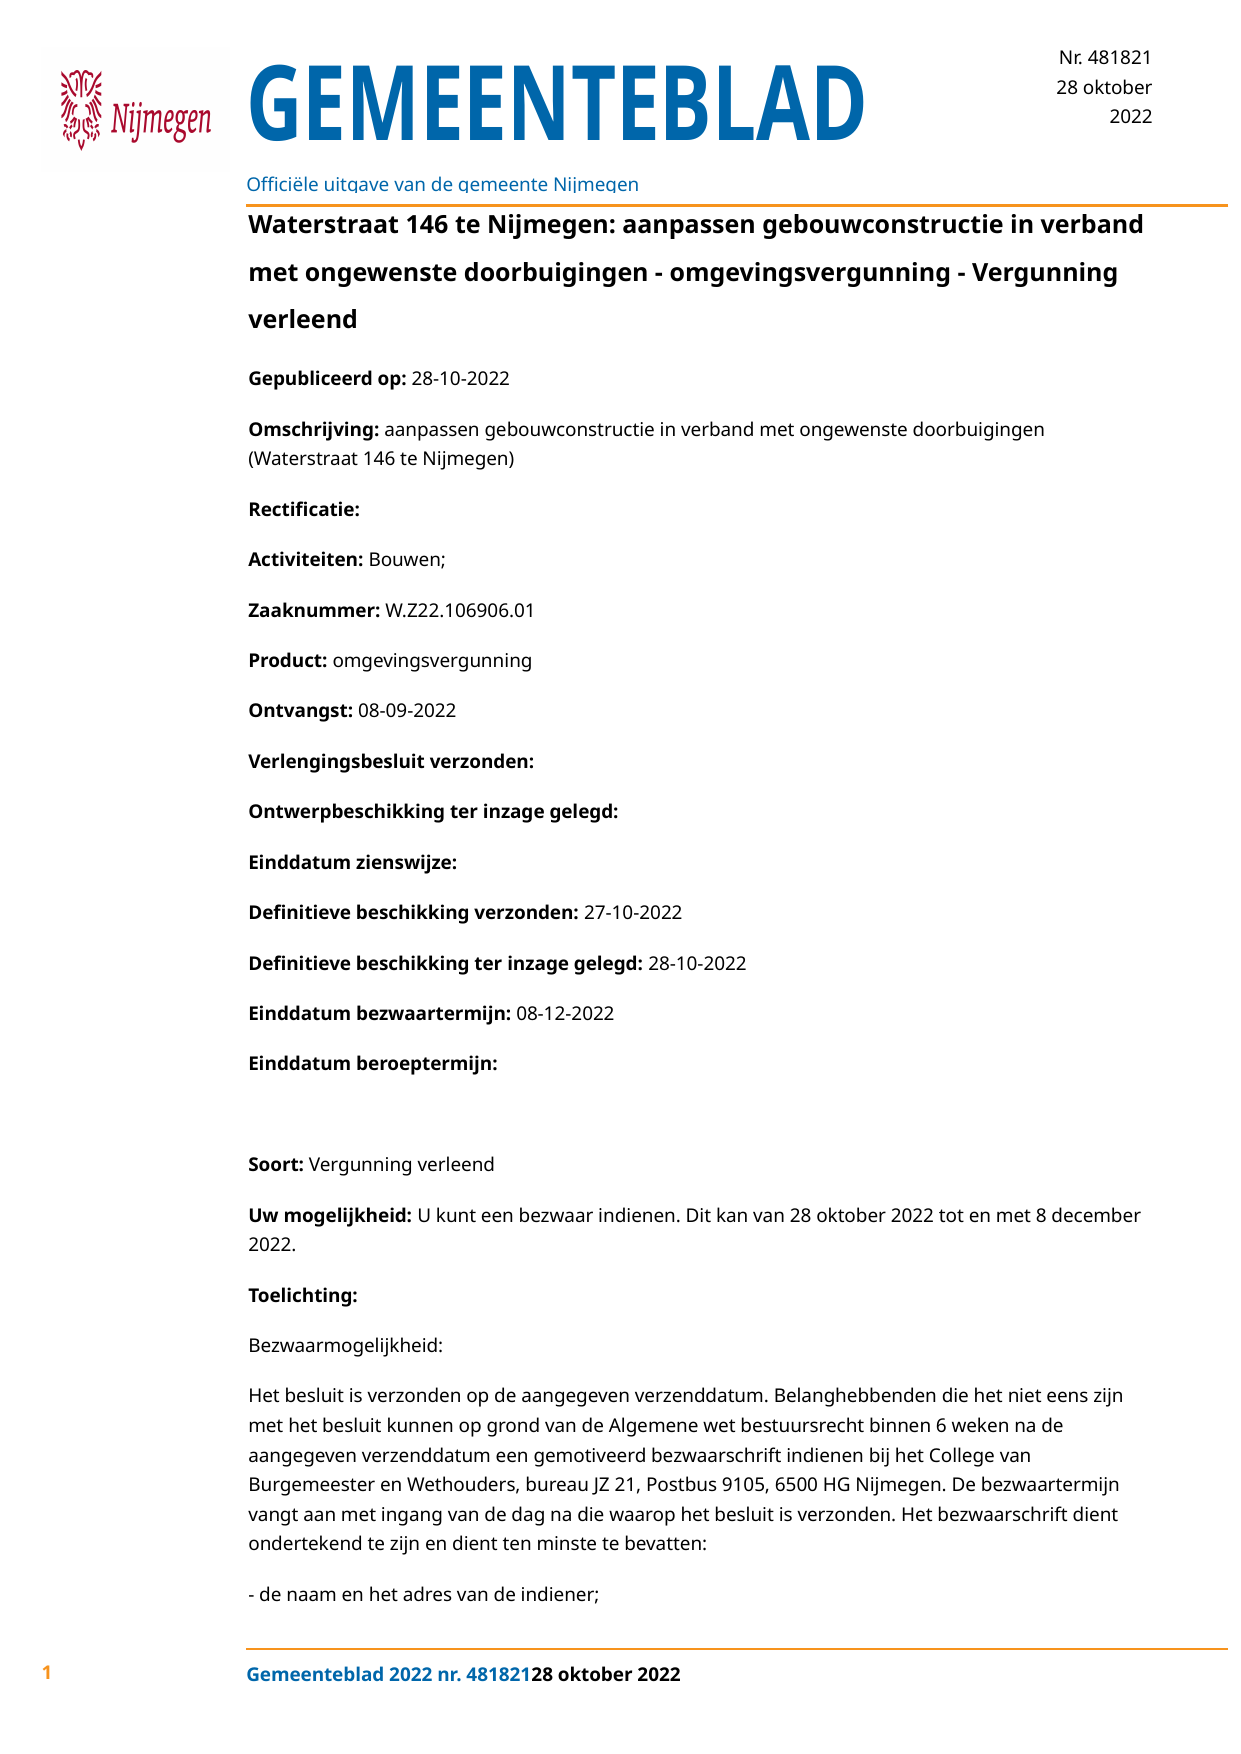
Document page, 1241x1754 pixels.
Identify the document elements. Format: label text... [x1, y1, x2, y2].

text Uw mogelijkheid: U kunt een bezwaar indienen. Dit kan van 28 oktober 2022 tot en met 8 december 2022. [248, 1202, 1152, 1257]
text Toelichting: [248, 1282, 1152, 1307]
text Verlengingsbesluit verzonden: [248, 748, 1152, 774]
text Rectificatie: [248, 496, 1152, 522]
text Ontvangst: 08-09-2022 [248, 698, 1152, 723]
text Soort: Vergunning verleend [248, 1151, 1152, 1177]
text Definitieve beschikking ter inzage gelegd: 28-10-2022 [248, 950, 1152, 975]
text Definitieve beschikking verzonden: 27-10-2022 [248, 899, 1152, 925]
text Activiteiten: Bouwen; [248, 546, 1152, 572]
text Waterstraat 146 te Nijmegen: aanpassen gebouwconstructie in verband met ongewenste doorbuigingen - omgevingsvergunning - Vergunning verleend [248, 207, 1152, 336]
text Einddatum bezwaartermijn: 08-12-2022 [248, 1000, 1152, 1026]
text Het besluit is verzonden op de aangegeven verzenddatum. Belanghebbenden die het niet eens zijn met het besluit kunnen op grond van de Algemene wet bestuursrecht binnen 6 weken na de aangegeven verzenddatum een gemotiveerd bezwaarschrift indienen bij het College van Burgemeester en Wethouders, bureau JZ 21, Postbus 9105, 6500 HG Nijmegen. De bezwaartermijn vangt aan met ingang van de dag na die waarop het besluit is verzonden. Het bezwaarschrift dient ondertekend te zijn en dient ten minste te bevatten: [248, 1383, 1152, 1556]
text Ontwerpbeschikking ter inzage gelegd: [248, 798, 1152, 824]
text - de naam en het adres van de indiener; [248, 1581, 1152, 1607]
text Zaaknummer: W.Z22.106906.01 [248, 597, 1152, 622]
text Einddatum zienswijze: [248, 849, 1152, 874]
text Einddatum beroeptermijn: [248, 1051, 1152, 1076]
text Omschrijving: aanpassen gebouwconstructie in verband met ongewenste doorbuigingen (Waterstraat 146 te Nijmegen) [248, 416, 1152, 471]
text Gepubliceerd op: 28-10-2022 [248, 366, 1152, 391]
picture [41, 47, 231, 172]
text Bezwaarmogelijkheid: [248, 1332, 1152, 1358]
text Product: omgevingsvergunning [248, 647, 1152, 673]
